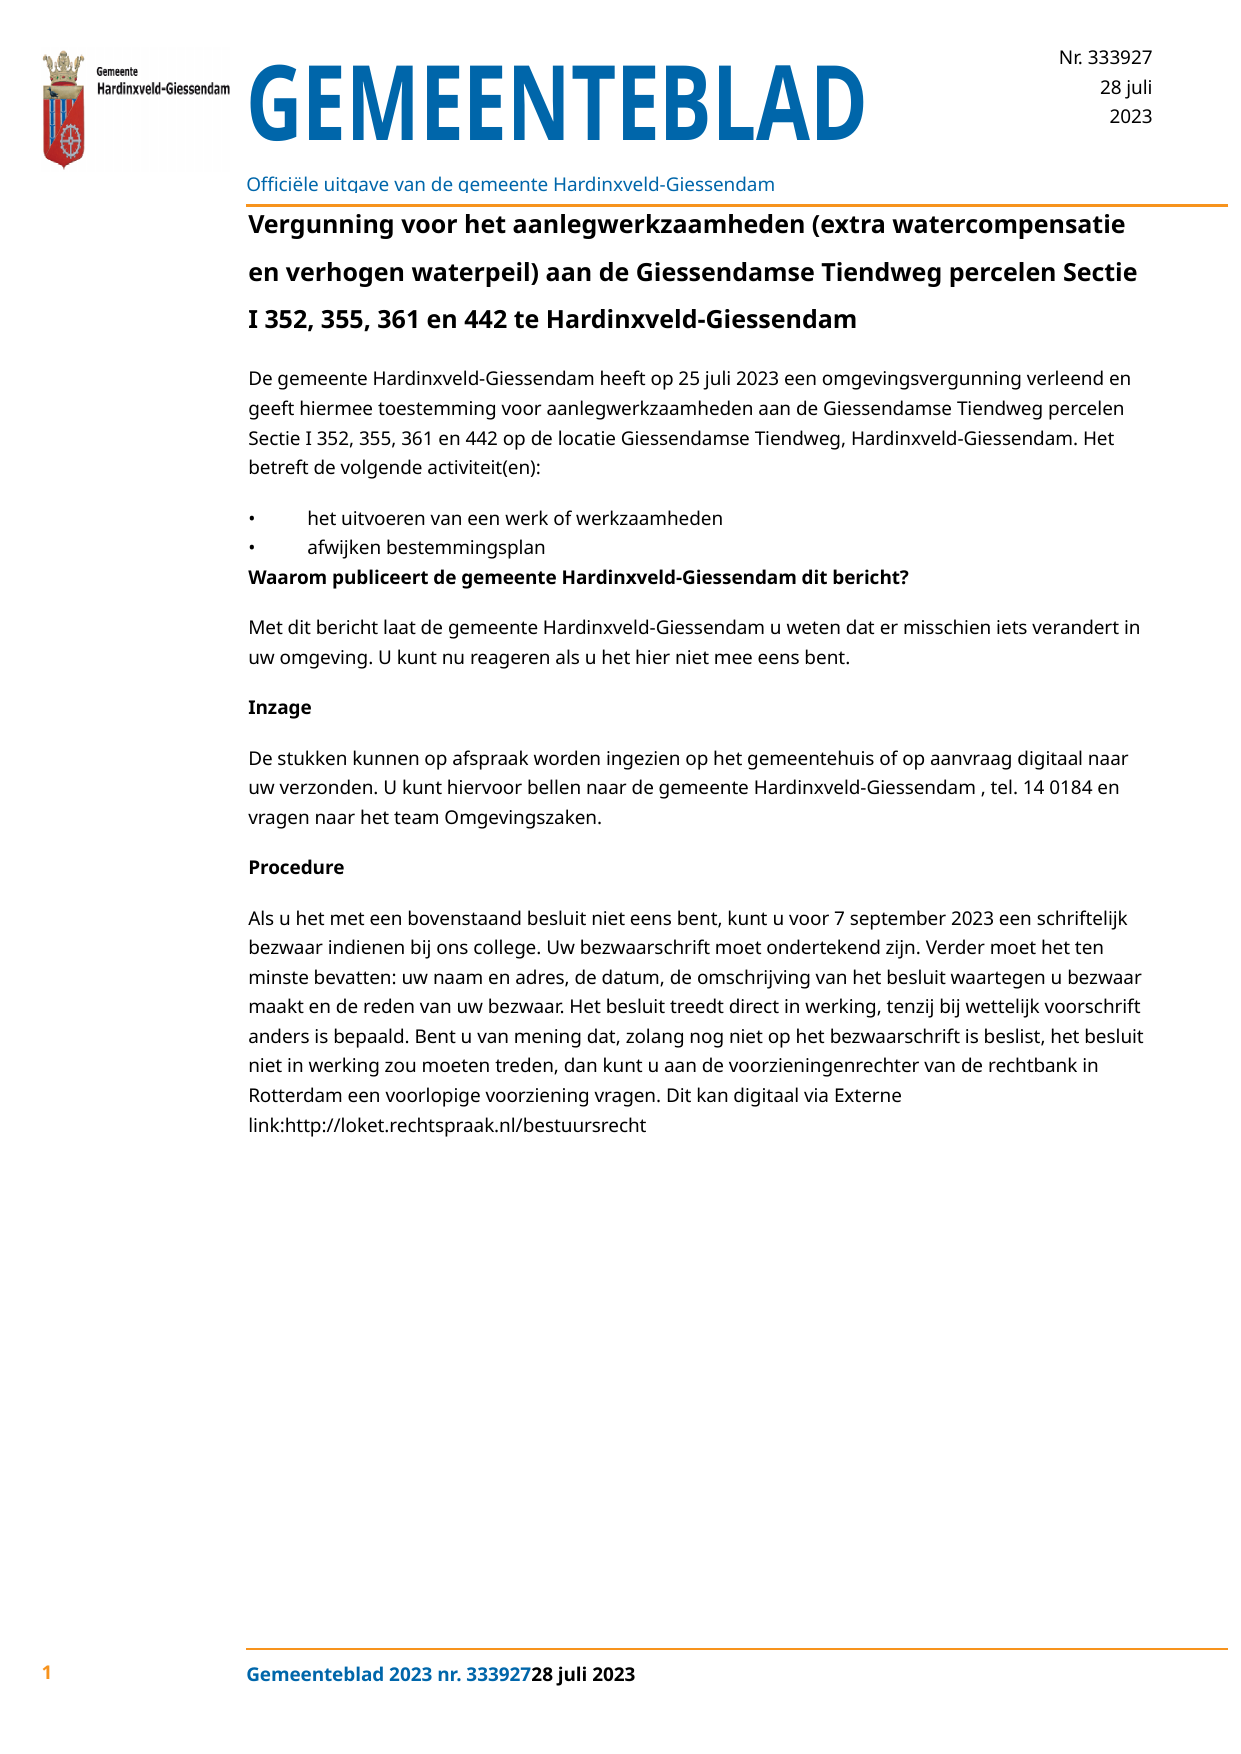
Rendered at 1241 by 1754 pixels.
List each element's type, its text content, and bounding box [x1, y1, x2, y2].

list het uitvoeren van een werk of werkzaamheden [248, 505, 1152, 530]
text De gemeente Hardinxveld-Giessendam heeft op 25 juli 2023 een omgevingsvergunning verleend en geeft hiermee toestemming voor aanlegwerkzaamheden aan de Giessendamse Tiendweg percelen Sectie I 352, 355, 361 en 442 op de locatie Giessendamse Tiendweg, Hardinxveld-Giessendam. Het betreft de volgende activiteit(en): [248, 366, 1152, 480]
list afwijken bestemmingsplan [248, 534, 1152, 560]
text Waarom publiceert de gemeente Hardinxveld-Giessendam dit bericht? [248, 564, 1152, 589]
text Inzage [248, 694, 1152, 720]
text Met dit bericht laat de gemeente Hardinxveld-Giessendam u weten dat er misschien iets verandert in uw omgeving. U kunt nu reageren als u het hier niet mee eens bent. [248, 614, 1152, 669]
text Procedure [248, 854, 1152, 880]
text Vergunning voor het aanlegwerkzaamheden (extra watercompensatie en verhogen waterpeil) aan de Giessendamse Tiendweg percelen Sectie I 352, 355, 361 en 442 te Hardinxveld-Giessendam [248, 207, 1152, 336]
text Als u het met een bovenstaand besluit niet eens bent, kunt u voor 7 september 2023 een schriftelijk bezwaar indienen bij ons college. Uw bezwaarschrift moet ondertekend zijn. Verder moet het ten minste bevatten: uw naam en adres, de datum, de omschrijving van het besluit waartegen u bezwaar maakt en de reden van uw bezwaar. Het besluit treedt direct in werking, tenzij bij wettelijk voorschrift anders is bepaald. Bent u van mening dat, zolang nog niet op het bezwaarschrift is beslist, het besluit niet in werking zou moeten treden, dan kunt u aan de voorzieningenrechter van de rechtbank in Rotterdam een voorlopige voorziening vragen. Dit kan digitaal via Externe link:http://loket.rechtspraak.nl/bestuursrecht [248, 905, 1152, 1137]
text De stukken kunnen op afspraak worden ingezien op het gemeentehuis of op aanvraag digitaal naar uw verzonden. U kunt hiervoor bellen naar de gemeente Hardinxveld-Giessendam , tel. 14 0184 en vragen naar het team Omgevingszaken. [248, 745, 1152, 829]
picture [41, 47, 231, 172]
